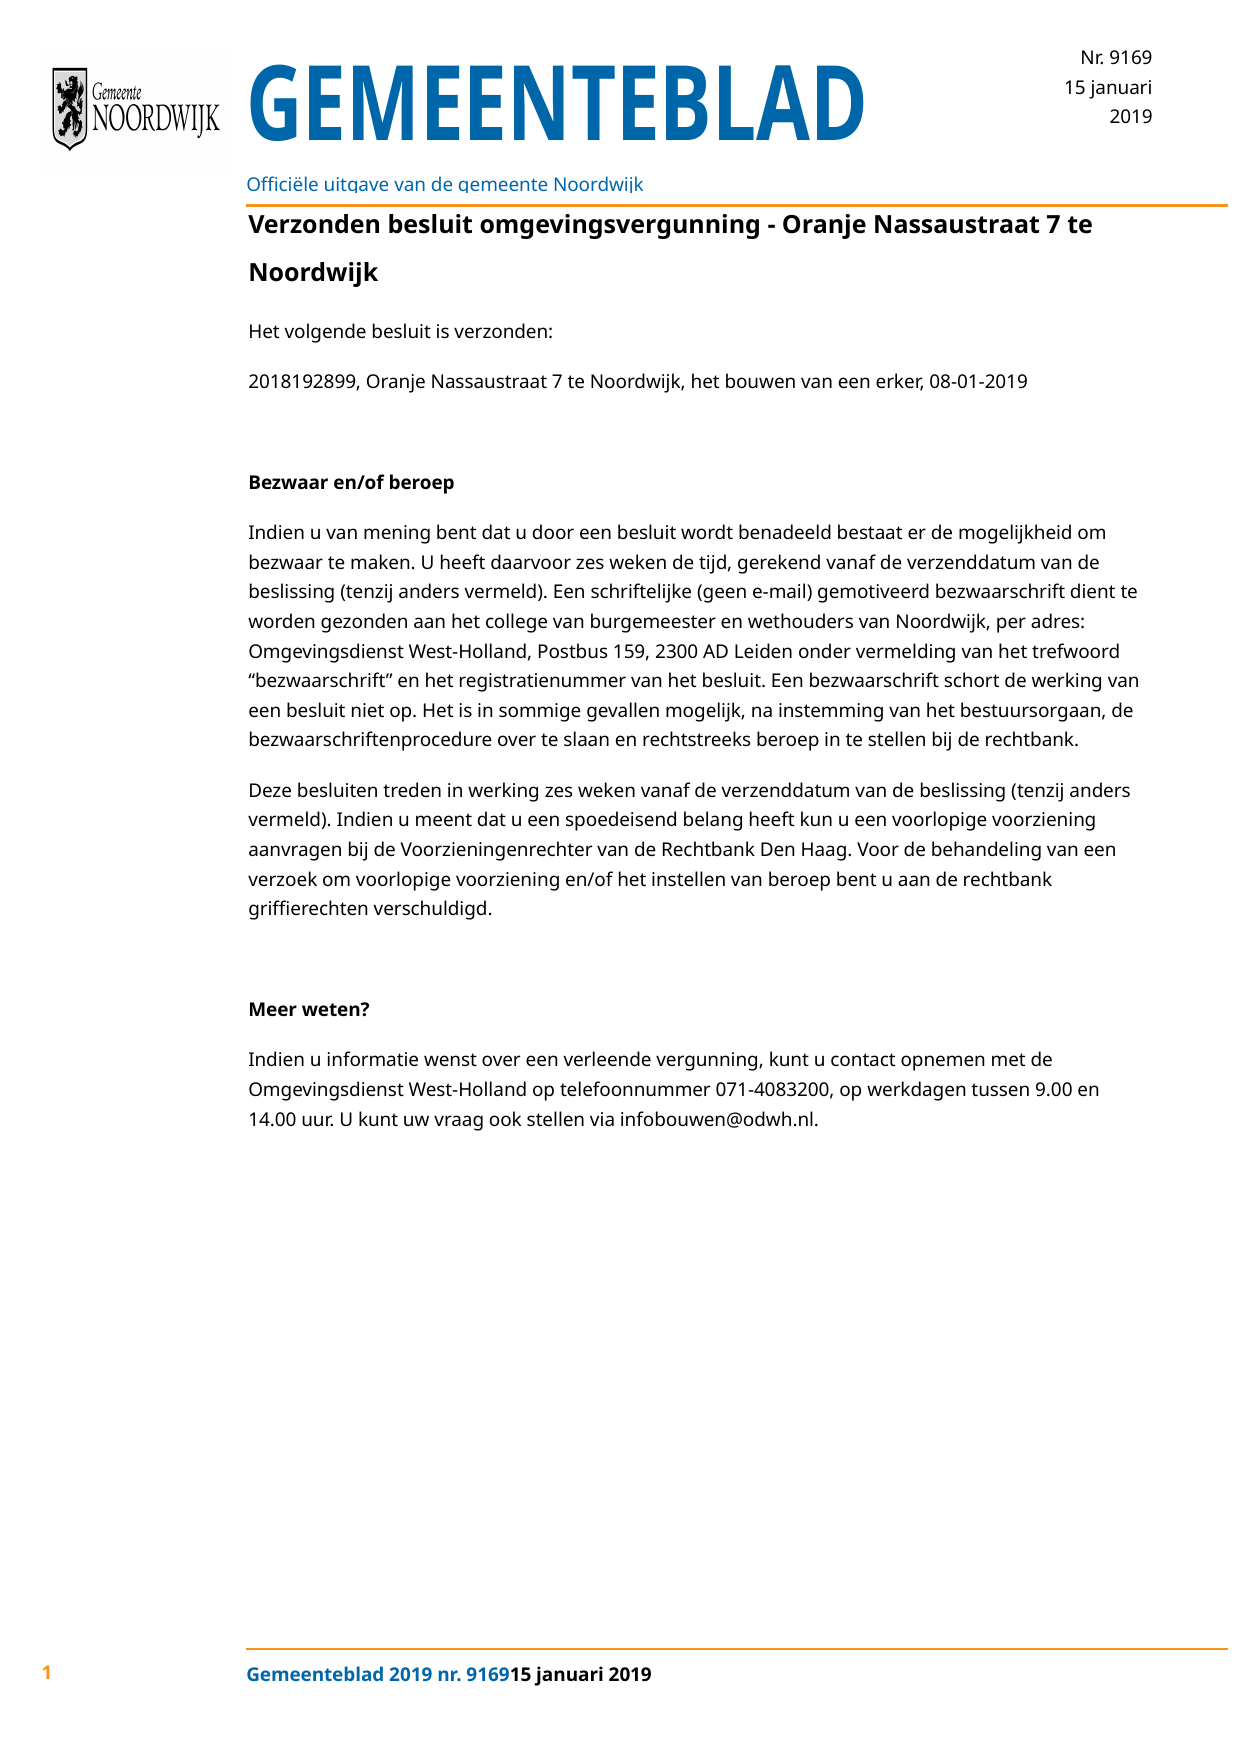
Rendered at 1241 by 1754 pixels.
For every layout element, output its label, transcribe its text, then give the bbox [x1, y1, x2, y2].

text Indien u van mening bent dat u door een besluit wordt benadeeld bestaat er de mogelijkheid om bezwaar te maken. U heeft daarvoor zes weken de tijd, gerekend vanaf de verzenddatum van de beslissing (tenzij anders vermeld). Een schriftelijke (geen e-mail) gemotiveerd bezwaarschrift dient te worden gezonden aan het college van burgemeester en wethouders van Noordwijk, per adres: Omgevingsdienst West-Holland, Postbus 159, 2300 AD Leiden onder vermelding van het trefwoord “bezwaarschrift” en het registratienummer van het besluit. Een bezwaarschrift schort de werking van een besluit niet op. Het is in sommige gevallen mogelijk, na instemming van het bestuursorgaan, de bezwaarschriftenprocedure over te slaan en rechtstreeks beroep in te stellen bij de rechtbank. [248, 519, 1152, 752]
text Meer weten? [248, 996, 1152, 1022]
text Indien u informatie wenst over een verleende vergunning, kunt u contact opnemen met de Omgevingsdienst West-Holland op telefoonnummer 071-4083200, op werkdagen tussen 9.00 en 14.00 uur. U kunt uw vraag ook stellen via infobouwen@odwh.nl. [248, 1047, 1152, 1132]
text Bezwaar en/of beroep [248, 469, 1152, 495]
text Deze besluiten treden in werking zes weken vanaf de verzenddatum van de beslissing (tenzij anders vermeld). Indien u meent dat u een spoedeisend belang heeft kun u een voorlopige voorziening aanvragen bij de Voorzieningenrechter van de Rechtbank Den Haag. Voor de behandeling van een verzoek om voorlopige voorziening en/of het instellen van beroep bent u aan de rechtbank griffierechten verschuldigd. [248, 777, 1152, 921]
text Het volgende besluit is verzonden: [248, 318, 1152, 344]
picture [41, 47, 231, 172]
text 2018192899, Oranje Nassaustraat 7 te Noordwijk, het bouwen van een erker, 08-01-2019 [248, 368, 1152, 394]
text Verzonden besluit omgevingsvergunning - Oranje Nassaustraat 7 te Noordwijk [248, 207, 1152, 288]
